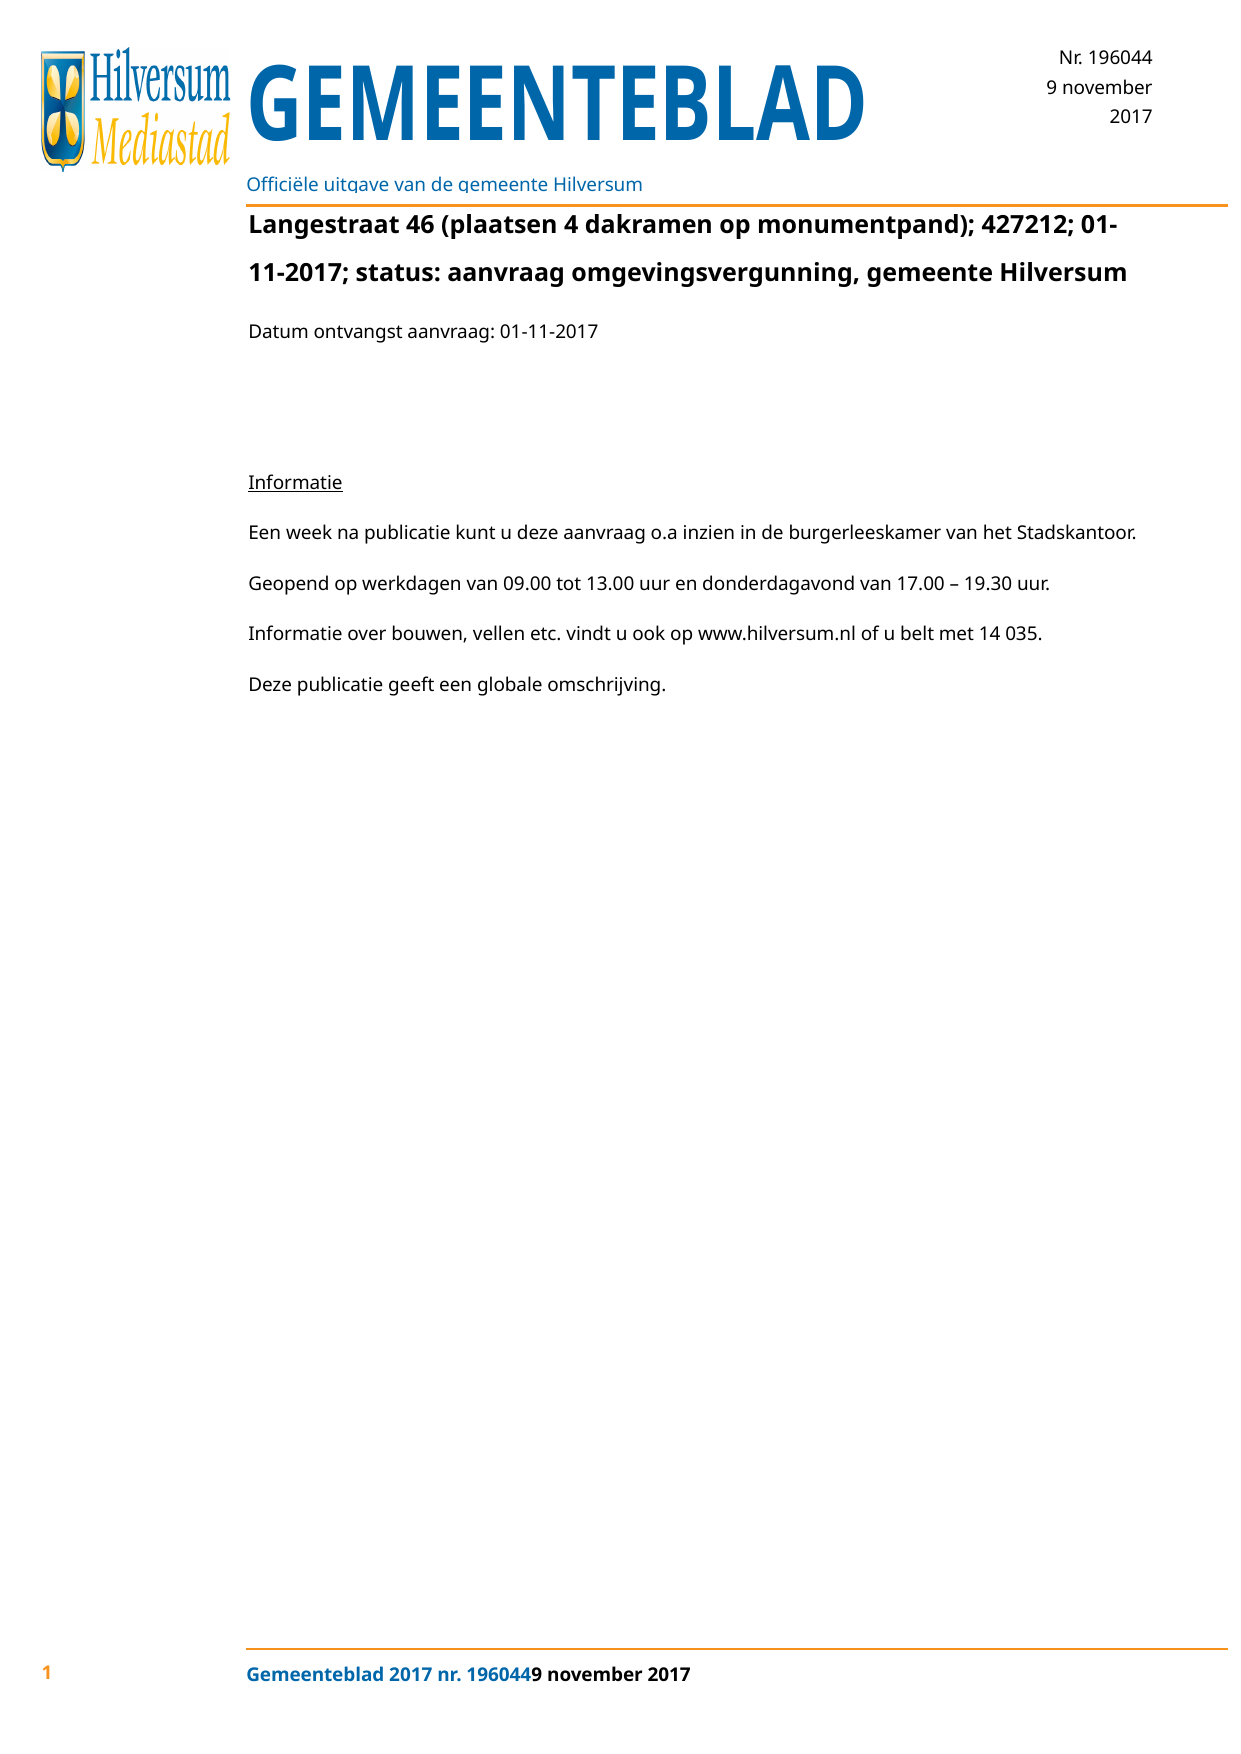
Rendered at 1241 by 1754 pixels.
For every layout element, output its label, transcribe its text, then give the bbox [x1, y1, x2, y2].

text Een week na publicatie kunt u deze aanvraag o.a inzien in de burgerleeskamer van het Stadskantoor. [248, 519, 1152, 545]
picture [41, 47, 231, 172]
text Deze publicatie geeft een globale omschrijving. [248, 671, 1152, 697]
text Informatie [248, 469, 1152, 495]
text Geopend op werkdagen van 09.00 tot 13.00 uur en donderdagavond van 17.00 – 19.30 uur. [248, 570, 1152, 596]
text Informatie over bouwen, vellen etc. vindt u ook op www.hilversum.nl of u belt met 14 035. [248, 620, 1152, 646]
text Langestraat 46 (plaatsen 4 dakramen op monumentpand); 427212; 01-11-2017; status: aanvraag omgevingsvergunning, gemeente Hilversum [248, 207, 1152, 288]
text Datum ontvangst aanvraag: 01-11-2017 [248, 318, 1152, 344]
